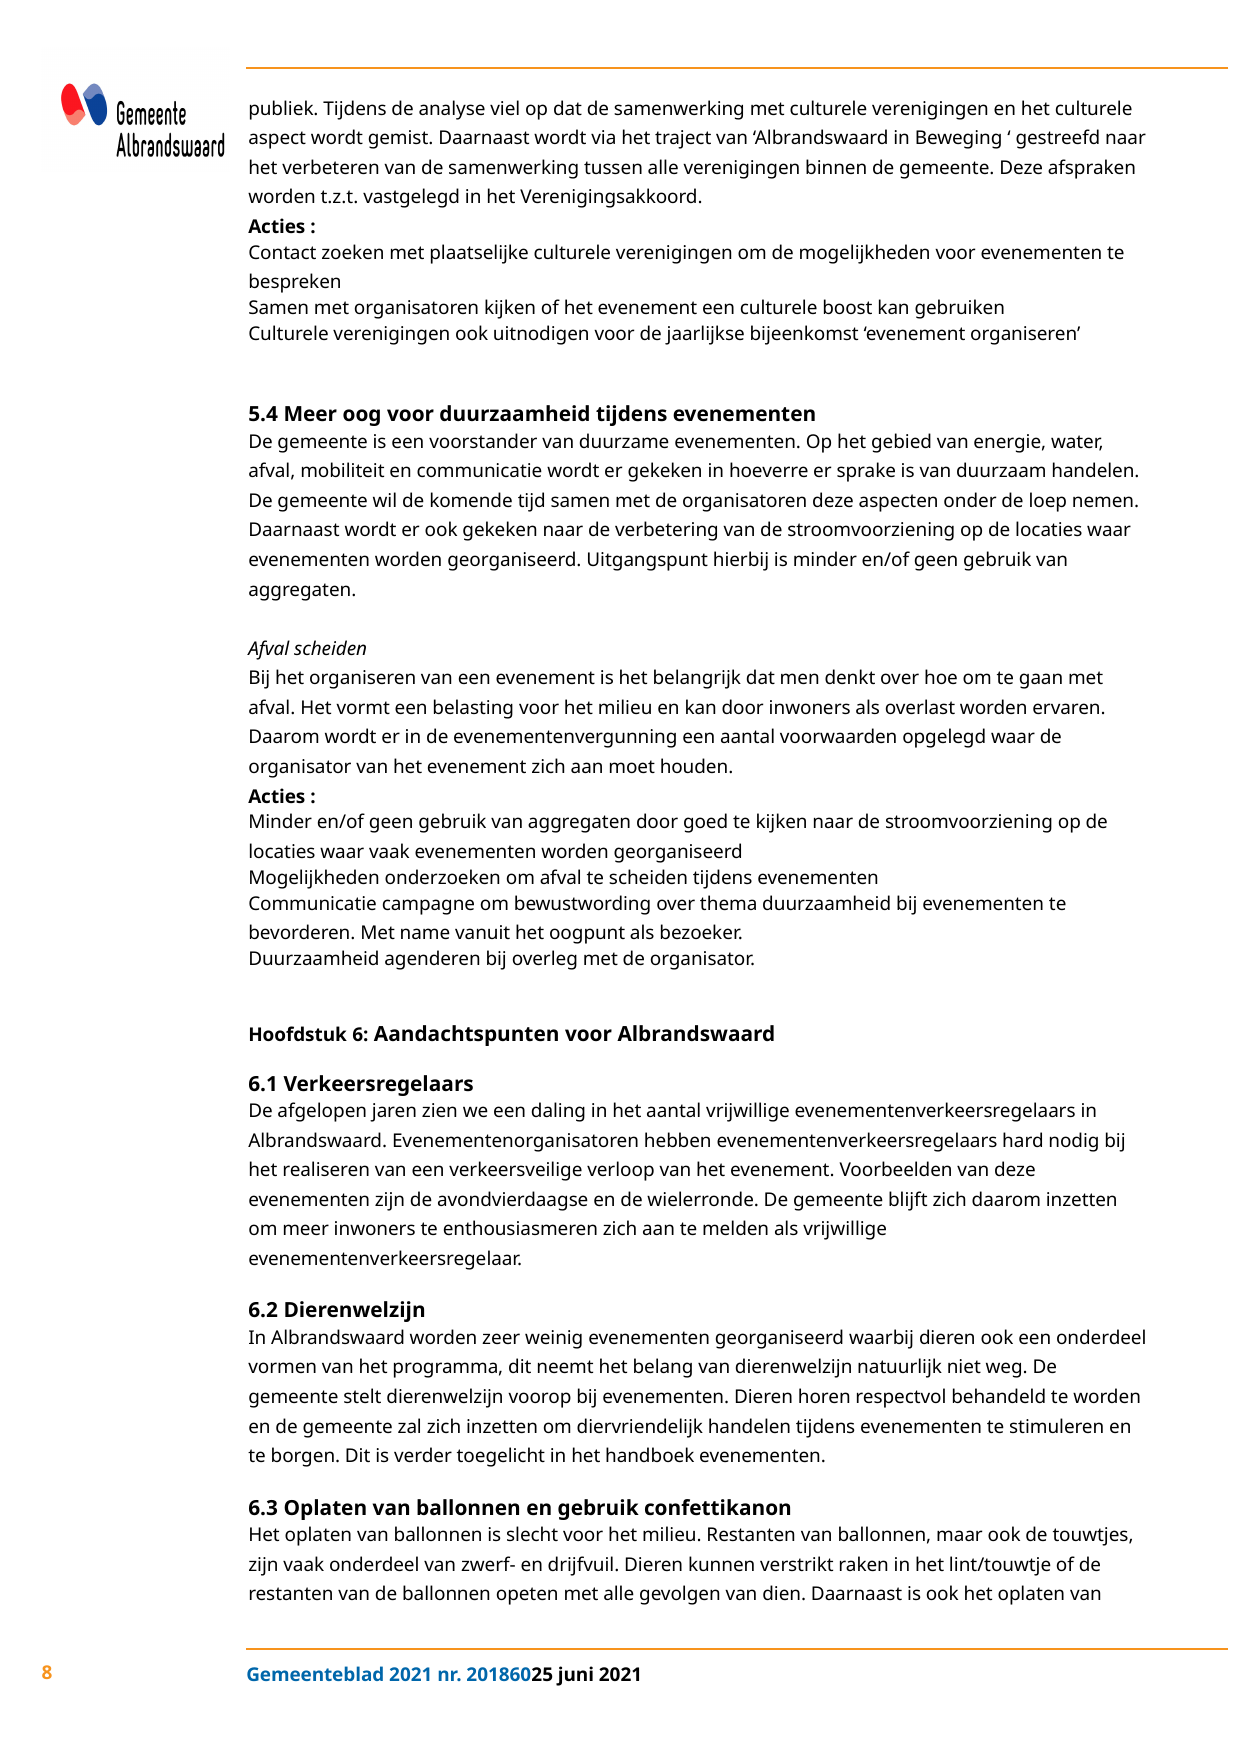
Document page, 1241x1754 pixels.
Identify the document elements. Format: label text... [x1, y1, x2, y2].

table_header Acties : [248, 783, 1152, 809]
table_cell Minder en/of geen gebruik van aggregaten door goed te kijken naar de stroomvoorziening op de locaties waar vaak evenementen worden georganiseerd [248, 809, 1152, 864]
table_header Acties : [248, 213, 1152, 239]
text publiek. Tijdens de analyse viel op dat de samenwerking met culturele verenigingen en het culturele aspect wordt gemist. Daarnaast wordt via het traject van ‘Albrandswaard in Beweging ‘ gestreefd naar het verbeteren van de samenwerking tussen alle verenigingen binnen de gemeente. Deze afspraken worden t.z.t. vastgelegd in het Verenigingsakkoord. [248, 95, 1152, 209]
text De afgelopen jaren zien we een daling in het aantal vrijwillige evenementenverkeersregelaars in Albrandswaard. Evenementenorganisatoren hebben evenementenverkeersregelaars hard nodig bij het realiseren van een verkeersveilige verloop van het evenement. Voorbeelden van deze evenementen zijn de avondvierdaagse en de wielerronde. De gemeente blijft zich daarom inzetten om meer inwoners te enthousiasmeren zich aan te melden als vrijwillige evenementenverkeersregelaar. [248, 1097, 1152, 1271]
table_cell Mogelijkheden onderzoeken om afval te scheiden tijdens evenementen [248, 864, 1152, 890]
table_cell Duurzaamheid agenderen bij overleg met de organisator. [248, 945, 1152, 971]
text Het oplaten van ballonnen is slecht voor het milieu. Restanten van ballonnen, maar ook de touwtjes, zijn vaak onderdeel van zwerf- en drijfvuil. Dieren kunnen verstrikt raken in het lint/touwtje of de restanten van de ballonnen opeten met alle gevolgen van dien. Daarnaast is ook het oplaten van [248, 1521, 1152, 1606]
table_cell Communicatie campagne om bewustwording over thema duurzaamheid bij evenementen te bevorderen. Met name vanuit het oogpunt als bezoeker. [248, 890, 1152, 945]
text 6.2 Dierenwelzijn [248, 1296, 1152, 1324]
text 6.3 Oplaten van ballonnen en gebruik confettikanon [248, 1493, 1152, 1521]
text 5.4 Meer oog voor duurzaamheid tijdens evenementen [248, 399, 1152, 428]
text Hoofdstuk 6: Aandachtspunten voor Albrandswaard [248, 1019, 1152, 1048]
table_cell Culturele verenigingen ook uitnodigen voor de jaarlijkse bijeenkomst ‘evenement organiseren’ [248, 320, 1152, 346]
table_cell Contact zoeken met plaatselijke culturele verenigingen om de mogelijkheden voor evenementen te bespreken [248, 239, 1152, 294]
text De gemeente is een voorstander van duurzame evenementen. Op het gebied van energie, water, afval, mobiliteit en communicatie wordt er gekeken in hoeverre er sprake is van duurzaam handelen. De gemeente wil de komende tijd samen met de organisatoren deze aspecten onder de loep nemen. Daarnaast wordt er ook gekeken naar de verbetering van de stroomvoorziening op de locaties waar evenementen worden georganiseerd. Uitgangspunt hierbij is minder en/of geen gebruik van aggregaten. [248, 428, 1152, 601]
text Afval scheiden [248, 635, 1152, 661]
picture [41, 47, 231, 172]
text 6.1 Verkeersregelaars [248, 1069, 1152, 1097]
text In Albrandswaard worden zeer weinig evenementen georganiseerd waarbij dieren ook een onderdeel vormen van het programma, dit neemt het belang van dierenwelzijn natuurlijk niet weg. De gemeente stelt dierenwelzijn voorop bij evenementen. Dieren horen respectvol behandeld te worden en de gemeente zal zich inzetten om diervriendelijk handelen tijdens evenementen te stimuleren en te borgen. Dit is verder toegelicht in het handboek evenementen. [248, 1324, 1152, 1468]
text Bij het organiseren van een evenement is het belangrijk dat men denkt over hoe om te gaan met afval. Het vormt een belasting voor het milieu en kan door inwoners als overlast worden ervaren. Daarom wordt er in de evenementenvergunning een aantal voorwaarden opgelegd waar de organisator van het evenement zich aan moet houden. [248, 664, 1152, 779]
table_cell Samen met organisatoren kijken of het evenement een culturele boost kan gebruiken [248, 294, 1152, 320]
